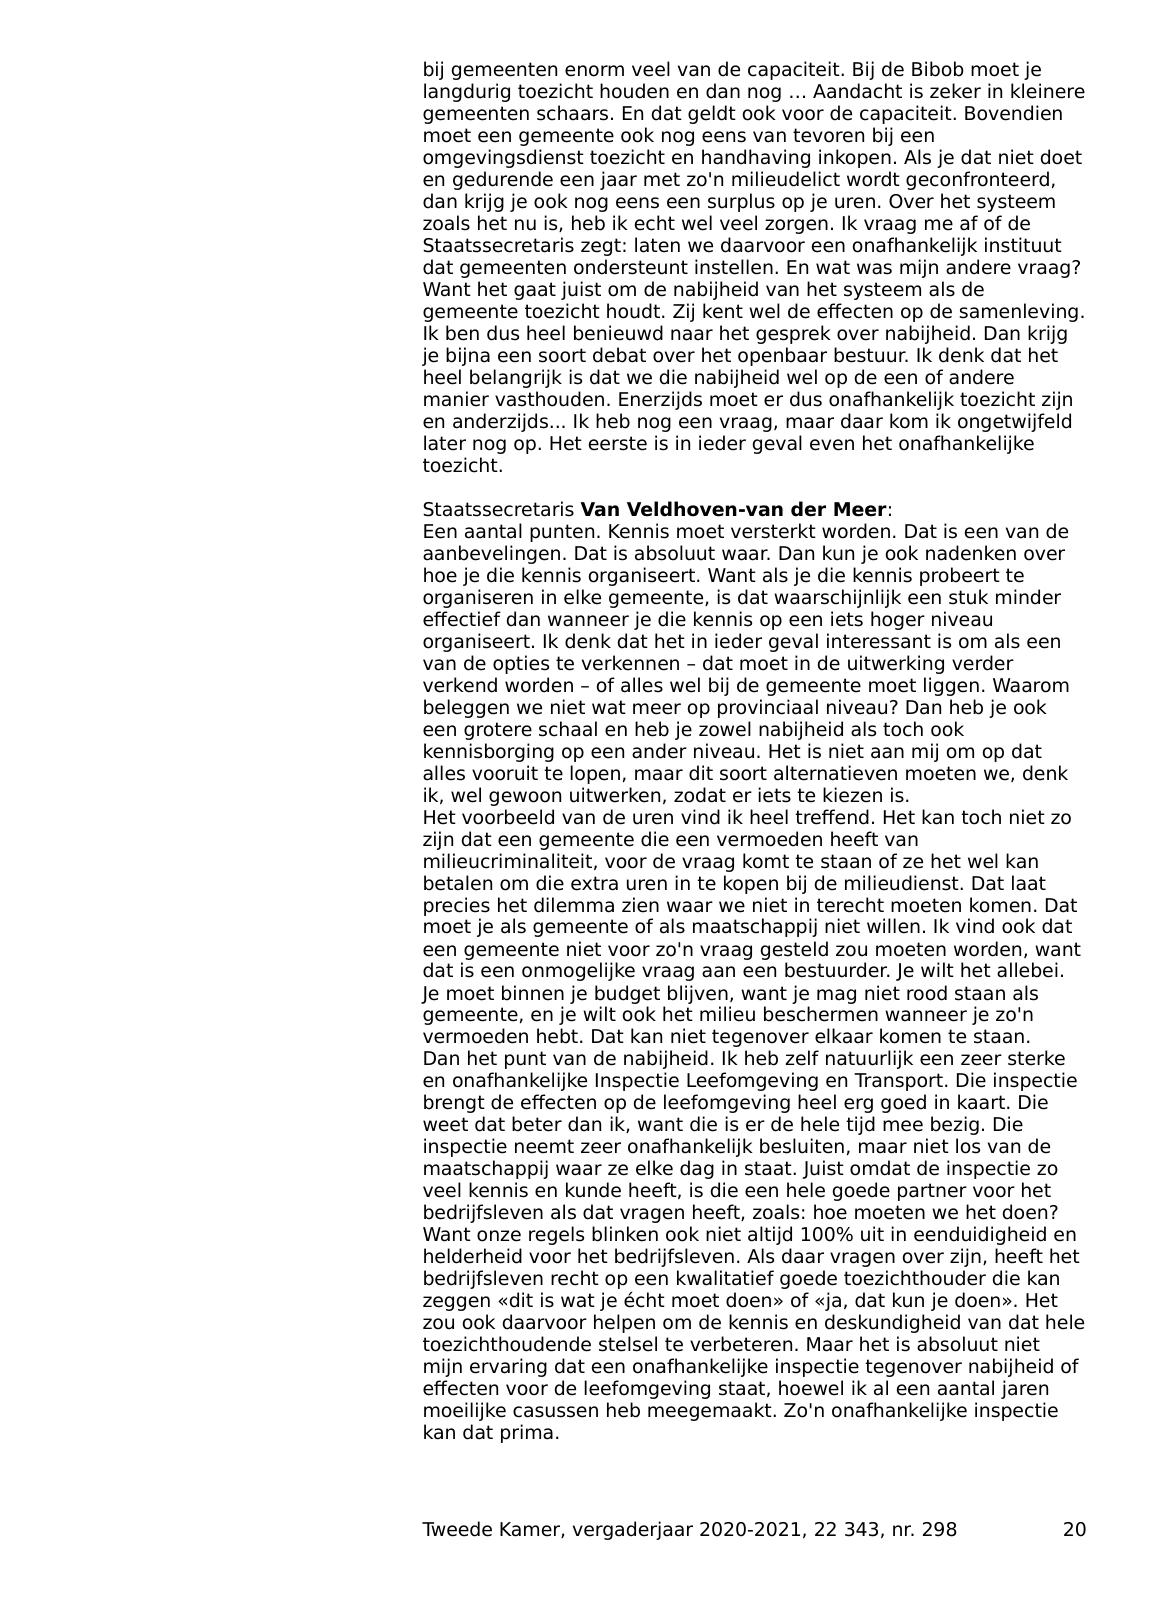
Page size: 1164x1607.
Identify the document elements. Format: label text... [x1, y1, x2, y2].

text Staatssecretaris Van Veldhoven-van der Meer: [422, 499, 1087, 521]
text Het voorbeeld van de uren vind ik heel treffend. Het kan toch niet zo zijn dat een gemeente die een vermoeden heeft van milieucriminaliteit, voor de vraag komt te staan of ze het wel kan betalen om die extra uren in te kopen bij de milieudienst. Dat laat precies het dilemma zien waar we niet in terecht moeten komen. Dat moet je als gemeente of als maatschappij niet willen. Ik vind ook dat een gemeente niet voor zo'n vraag gesteld zou moeten worden, want dat is een onmogelijke vraag aan een bestuurder. Je wilt het allebei. Je moet binnen je budget blijven, want je mag niet rood staan als gemeente, en je wilt ook het milieu beschermen wanneer je zo'n vermoeden hebt. Dat kan niet tegenover elkaar komen te staan. [422, 807, 1087, 1048]
text Dan het punt van de nabijheid. Ik heb zelf natuurlijk een zeer sterke en onafhankelijke Inspectie Leefomgeving en Transport. Die inspectie brengt de effecten op de leefomgeving heel erg goed in kaart. Die weet dat beter dan ik, want die is er de hele tijd mee bezig. Die inspectie neemt zeer onafhankelijk besluiten, maar niet los van de maatschappij waar ze elke dag in staat. Juist omdat de inspectie zo veel kennis en kunde heeft, is die een hele goede partner voor het bedrijfsleven als dat vragen heeft, zoals: hoe moeten we het doen? Want onze regels blinken ook niet altijd 100% uit in eenduidigheid en helderheid voor het bedrijfsleven. Als daar vragen over zijn, heeft het bedrijfsleven recht op een kwalitatief goede toezichthouder die kan zeggen «dit is wat je écht moet doen» of «ja, dat kun je doen». Het zou ook daarvoor helpen om de kennis en deskundigheid van dat hele toezichthoudende stelsel te verbeteren. Maar het is absoluut niet mijn ervaring dat een onafhankelijke inspectie tegenover nabijheid of effecten voor de leefomgeving staat, hoewel ik al een aantal jaren moeilijke casussen heb meegemaakt. Zo'n onafhankelijke inspectie kan dat prima. [422, 1048, 1087, 1444]
text Een aantal punten. Kennis moet versterkt worden. Dat is een van de aanbevelingen. Dat is absoluut waar. Dan kun je ook nadenken over hoe je die kennis organiseert. Want als je die kennis probeert te organiseren in elke gemeente, is dat waarschijnlijk een stuk minder effectief dan wanneer je die kennis op een iets hoger niveau organiseert. Ik denk dat het in ieder geval interessant is om als een van de opties te verkennen – dat moet in de uitwerking verder verkend worden – of alles wel bij de gemeente moet liggen. Waarom beleggen we niet wat meer op provinciaal niveau? Dan heb je ook een grotere schaal en heb je zowel nabijheid als toch ook kennisborging op een ander niveau. Het is niet aan mij om op dat alles vooruit te lopen, maar dit soort alternatieven moeten we, denk ik, wel gewoon uitwerken, zodat er iets te kiezen is. [422, 521, 1087, 807]
text bij gemeenten enorm veel van de capaciteit. Bij de Bibob moet je langdurig toezicht houden en dan nog … Aandacht is zeker in kleinere gemeenten schaars. En dat geldt ook voor de capaciteit. Bovendien moet een gemeente ook nog eens van tevoren bij een omgevingsdienst toezicht en handhaving inkopen. Als je dat niet doet en gedurende een jaar met zo'n milieudelict wordt geconfronteerd, dan krijg je ook nog eens een surplus op je uren. Over het systeem zoals het nu is, heb ik echt wel veel zorgen. Ik vraag me af of de Staatssecretaris zegt: laten we daarvoor een onafhankelijk instituut dat gemeenten ondersteunt instellen. En wat was mijn andere vraag? Want het gaat juist om de nabijheid van het systeem als de gemeente toezicht houdt. Zij kent wel de effecten op de samenleving. Ik ben dus heel benieuwd naar het gesprek over nabijheid. Dan krijg je bijna een soort debat over het openbaar bestuur. Ik denk dat het heel belangrijk is dat we die nabijheid wel op de een of andere manier vasthouden. Enerzijds moet er dus onafhankelijk toezicht zijn en anderzijds... Ik heb nog een vraag, maar daar kom ik ongetwijfeld later nog op. Het eerste is in ieder geval even het onafhankelijke toezicht. [422, 59, 1087, 477]
